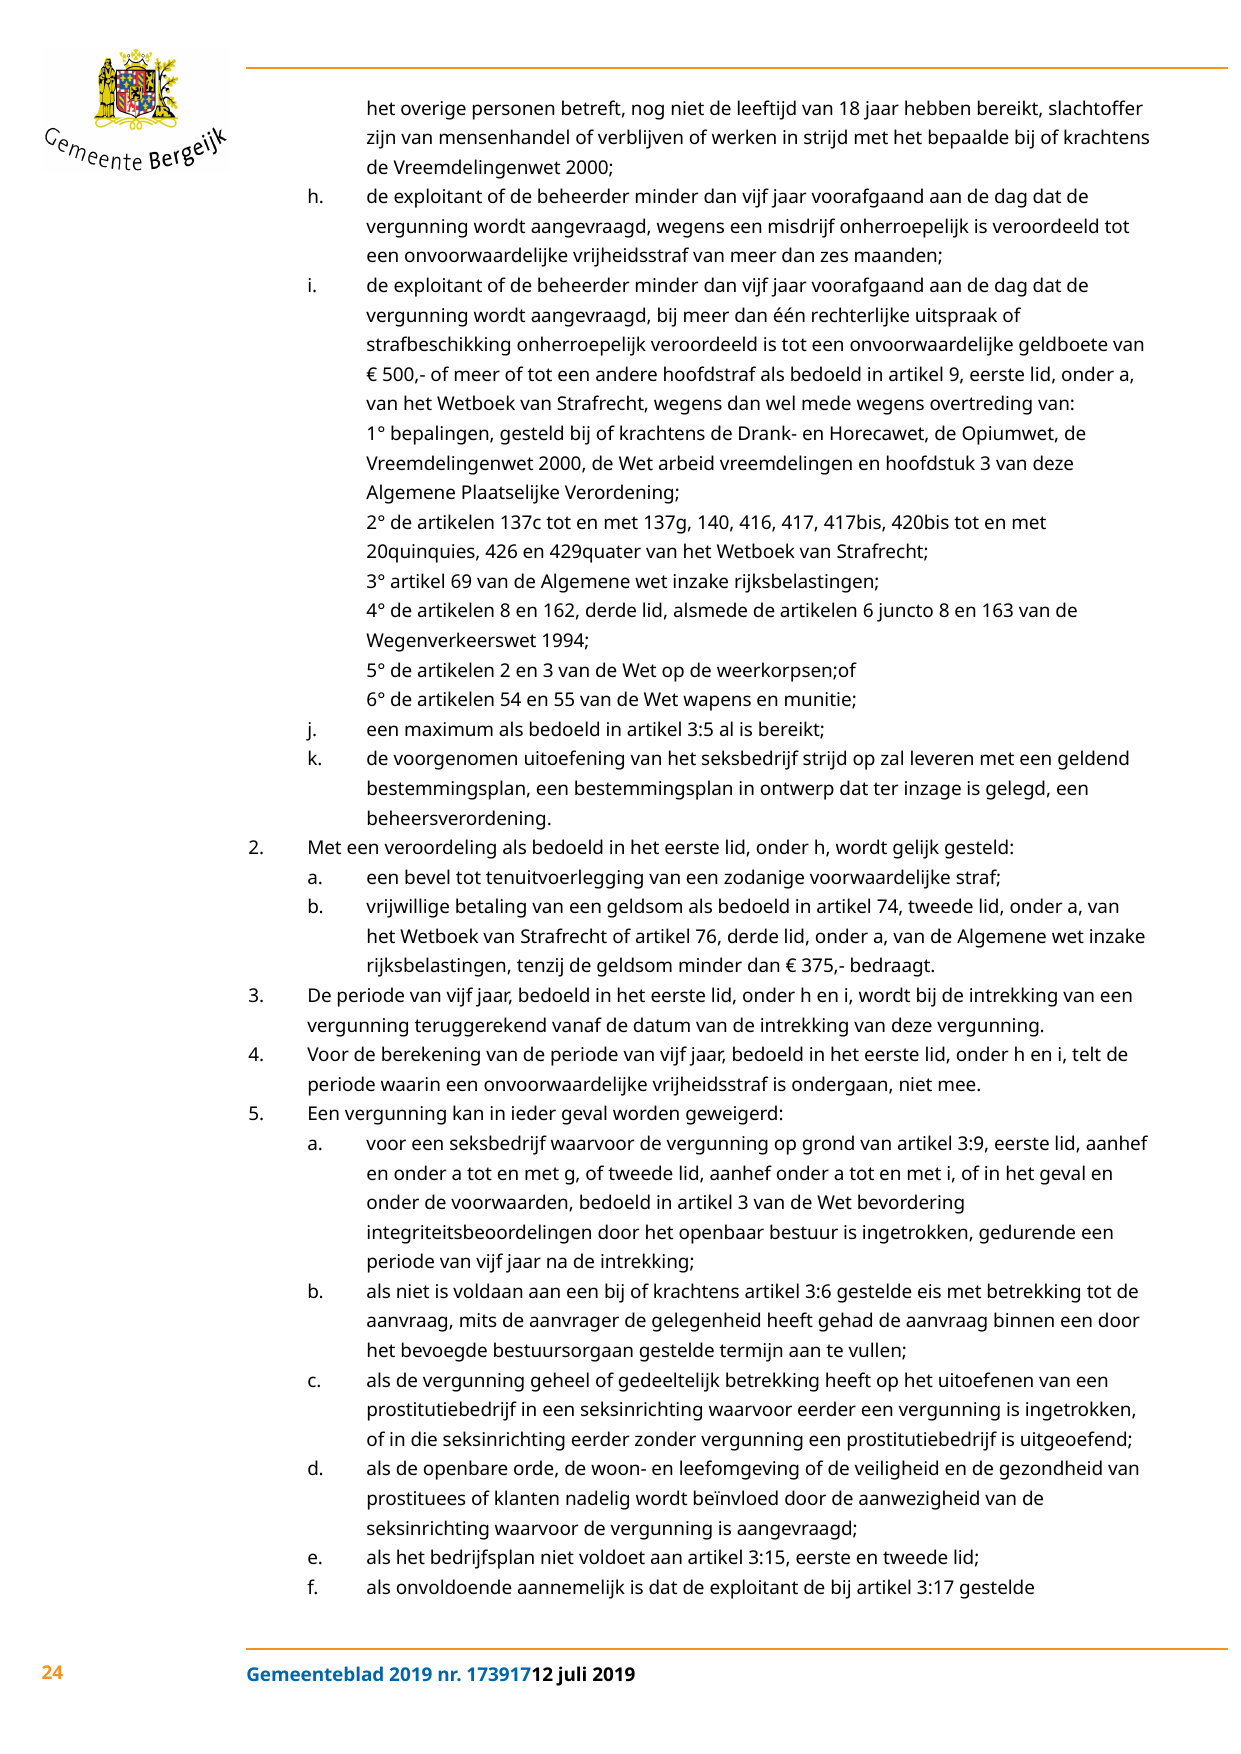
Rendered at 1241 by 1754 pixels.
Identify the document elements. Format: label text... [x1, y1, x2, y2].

list het overige personen betreft, nog niet de leeftijd van 18 jaar hebben bereikt, slachtoffer zijn van mensenhandel of verblijven of werken in strijd met het bepaalde bij of krachtens de Vreemdelingenwet 2000; [307, 95, 1152, 180]
list voor een seksbedrijf waarvoor de vergunning op grond van artikel 3:9, eerste lid, aanhef en onder a tot en met g, of tweede lid, aanhef onder a tot en met i, of in het geval en onder de voorwaarden, bedoeld in artikel 3 van de Wet bevordering integriteitsbeoordelingen door het openbaar bestuur is ingetrokken, gedurende een periode van vijf jaar na de intrekking; [307, 1130, 1152, 1274]
list de voorgenomen uitoefening van het seksbedrijf strijd op zal leveren met een geldend bestemmingsplan, een bestemmingsplan in ontwerp dat ter inzage is gelegd, een beheersverordening. [307, 746, 1152, 831]
list als niet is voldaan aan een bij of krachtens artikel 3:6 gestelde eis met betrekking tot de aanvraag, mits de aanvrager de gelegenheid heeft gehad de aanvraag binnen een door het bevoegde bestuursorgaan gestelde termijn aan te vullen; [307, 1278, 1152, 1363]
list de exploitant of de beheerder minder dan vijf jaar voorafgaand aan de dag dat de vergunning wordt aangevraagd, wegens een misdrijf onherroepelijk is veroordeeld tot een onvoorwaardelijke vrijheidsstraf van meer dan zes maanden; [307, 183, 1152, 268]
list als de vergunning geheel of gedeeltelijk betrekking heeft op het uitoefenen van een prostitutiebedrijf in een seksinrichting waarvoor eerder een vergunning is ingetrokken, of in die seksinrichting eerder zonder vergunning een prostitutiebedrijf is uitgeoefend; [307, 1367, 1152, 1452]
list 5° de artikelen 2 en 3 van de Wet op de weerkorpsen;of [307, 657, 1152, 683]
list als het bedrijfsplan niet voldoet aan artikel 3:15, eerste en tweede lid; [307, 1544, 1152, 1570]
list De periode van vijf jaar, bedoeld in het eerste lid, onder h en i, wordt bij de intrekking van een vergunning teruggerekend vanaf de datum van de intrekking van deze vergunning. [248, 982, 1152, 1038]
list vrijwillige betaling van een geldsom als bedoeld in artikel 74, tweede lid, onder a, van het Wetboek van Strafrecht of artikel 76, derde lid, onder a, van de Algemene wet inzake rijksbelastingen, tenzij de geldsom minder dan € 375,- bedraagt. [307, 893, 1152, 978]
list Een vergunning kan in ieder geval worden geweigerd: [248, 1101, 1152, 1126]
list als onvoldoende aannemelijk is dat de exploitant de bij artikel 3:17 gestelde [307, 1574, 1152, 1600]
picture [41, 47, 231, 172]
list 6° de artikelen 54 en 55 van de Wet wapens en munitie; [307, 686, 1152, 712]
list 3° artikel 69 van de Algemene wet inzake rijksbelastingen; [307, 568, 1152, 594]
list een bevel tot tenuitvoerlegging van een zodanige voorwaardelijke straf; [307, 864, 1152, 890]
list als de openbare orde, de woon- en leefomgeving of de veiligheid en de gezondheid van prostituees of klanten nadelig wordt beïnvloed door de aanwezigheid van de seksinrichting waarvoor de vergunning is aangevraagd; [307, 1456, 1152, 1541]
list de exploitant of de beheerder minder dan vijf jaar voorafgaand aan de dag dat de vergunning wordt aangevraagd, bij meer dan één rechterlijke uitspraak of strafbeschikking onherroepelijk veroordeeld is tot een onvoorwaardelijke geldboete van € 500,- of meer of tot een andere hoofdstraf als bedoeld in artikel 9, eerste lid, onder a, van het Wetboek van Strafrecht, wegens dan wel mede wegens overtreding van: [307, 272, 1152, 416]
list 4° de artikelen 8 en 162, derde lid, alsmede de artikelen 6 juncto 8 en 163 van de Wegenverkeerswet 1994; [307, 598, 1152, 653]
list Voor de berekening van de periode van vijf jaar, bedoeld in het eerste lid, onder h en i, telt de periode waarin een onvoorwaardelijke vrijheidsstraf is ondergaan, niet mee. [248, 1041, 1152, 1097]
list 2° de artikelen 137c tot en met 137g, 140, 416, 417, 417bis, 420bis tot en met 20quinquies, 426 en 429quater van het Wetboek van Strafrecht; [307, 509, 1152, 564]
list 1° bepalingen, gesteld bij of krachtens de Drank- en Horecawet, de Opiumwet, de Vreemdelingenwet 2000, de Wet arbeid vreemdelingen en hoofdstuk 3 van deze Algemene Plaatselijke Verordening; [307, 420, 1152, 505]
list een maximum als bedoeld in artikel 3:5 al is bereikt; [307, 716, 1152, 742]
list Met een veroordeling als bedoeld in het eerste lid, onder h, wordt gelijk gesteld: [248, 834, 1152, 860]
